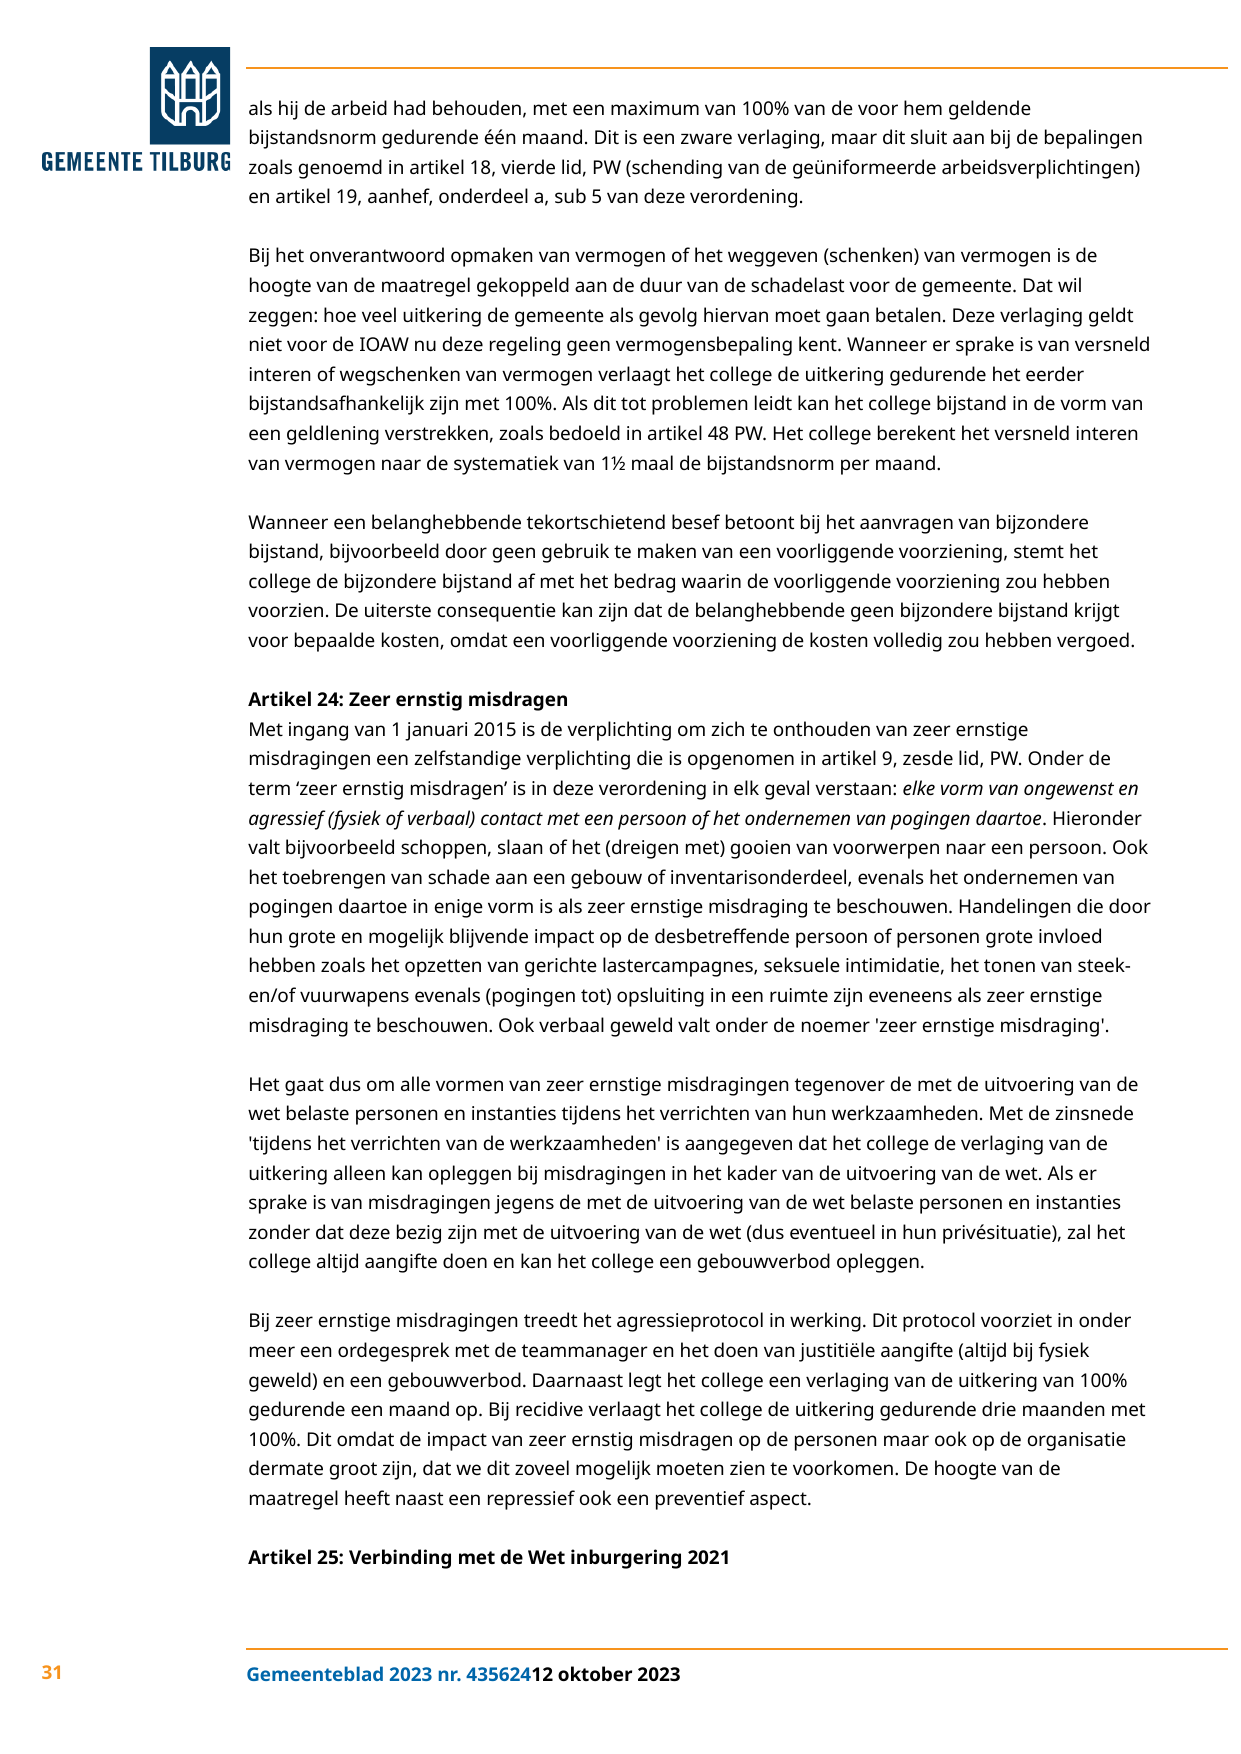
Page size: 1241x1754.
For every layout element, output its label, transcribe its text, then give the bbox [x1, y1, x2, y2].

text Wanneer een belanghebbende tekortschietend besef betoont bij het aanvragen van bijzondere bijstand, bijvoorbeeld door geen gebruik te maken van een voorliggende voorziening, stemt het college de bijzondere bijstand af met het bedrag waarin de voorliggende voorziening zou hebben voorzien. De uiterste consequentie kan zijn dat de belanghebbende geen bijzondere bijstand krijgt voor bepaalde kosten, omdat een voorliggende voorziening de kosten volledig zou hebben vergoed. [248, 509, 1152, 653]
text Bij het onverantwoord opmaken van vermogen of het weggeven (schenken) van vermogen is de hoogte van de maatregel gekoppeld aan de duur van de schadelast voor de gemeente. Dat wil zeggen: hoe veel uitkering de gemeente als gevolg hiervan moet gaan betalen. Deze verlaging geldt niet voor de IOAW nu deze regeling geen vermogensbepaling kent. Wanneer er sprake is van versneld interen of wegschenken van vermogen verlaagt het college de uitkering gedurende het eerder bijstandsafhankelijk zijn met 100%. Als dit tot problemen leidt kan het college bijstand in de vorm van een geldlening verstrekken, zoals bedoeld in artikel 48 PW. Het college berekent het versneld interen van vermogen naar de systematiek van 1½ maal de bijstandsnorm per maand. [248, 243, 1152, 476]
text Met ingang van 1 januari 2015 is de verplichting om zich te onthouden van zeer ernstige misdragingen een zelfstandige verplichting die is opgenomen in artikel 9, zesde lid, PW. Onder de term ‘zeer ernstig misdragen’ is in deze verordening in elk geval verstaan: elke vorm van ongewenst en agressief (fysiek of verbaal) contact met een persoon of het ondernemen van pogingen daartoe. Hieronder valt bijvoorbeeld schoppen, slaan of het (dreigen met) gooien van voorwerpen naar een persoon. Ook het toebrengen van schade aan een gebouw of inventarisonderdeel, evenals het ondernemen van pogingen daartoe in enige vorm is als zeer ernstige misdraging te beschouwen. Handelingen die door hun grote en mogelijk blijvende impact op de desbetreffende persoon of personen grote invloed hebben zoals het opzetten van gerichte lastercampagnes, seksuele intimidatie, het tonen van steek- en/of vuurwapens evenals (pogingen tot) opsluiting in een ruimte zijn eveneens als zeer ernstige misdraging te beschouwen. Ook verbaal geweld valt onder de noemer 'zeer ernstige misdraging'. [248, 716, 1152, 1038]
text Artikel 25: Verbinding met de Wet inburgering 2021 [248, 1544, 1152, 1570]
text Artikel 24: Zeer ernstig misdragen [248, 686, 1152, 712]
text Het gaat dus om alle vormen van zeer ernstige misdragingen tegenover de met de uitvoering van de wet belaste personen en instanties tijdens het verrichten van hun werkzaamheden. Met de zinsnede 'tijdens het verrichten van de werkzaamheden' is aangegeven dat het college de verlaging van de uitkering alleen kan opleggen bij misdragingen in het kader van de uitvoering van de wet. Als er sprake is van misdragingen jegens de met de uitvoering van de wet belaste personen en instanties zonder dat deze bezig zijn met de uitvoering van de wet (dus eventueel in hun privésituatie), zal het college altijd aangifte doen en kan het college een gebouwverbod opleggen. [248, 1071, 1152, 1274]
picture [41, 47, 231, 172]
text Bij zeer ernstige misdragingen treedt het agressieprotocol in werking. Dit protocol voorziet in onder meer een ordegesprek met de teammanager en het doen van justitiële aangifte (altijd bij fysiek geweld) en een gebouwverbod. Daarnaast legt het college een verlaging van de uitkering van 100% gedurende een maand op. Bij recidive verlaagt het college de uitkering gedurende drie maanden met 100%. Dit omdat de impact van zeer ernstig misdragen op de personen maar ook op de organisatie dermate groot zijn, dat we dit zoveel mogelijk moeten zien te voorkomen. De hoogte van de maatregel heeft naast een repressief ook een preventief aspect. [248, 1308, 1152, 1511]
text als hij de arbeid had behouden, met een maximum van 100% van de voor hem geldende bijstandsnorm gedurende één maand. Dit is een zware verlaging, maar dit sluit aan bij de bepalingen zoals genoemd in artikel 18, vierde lid, PW (schending van de geüniformeerde arbeidsverplichtingen) en artikel 19, aanhef, onderdeel a, sub 5 van deze verordening. [248, 95, 1152, 209]
